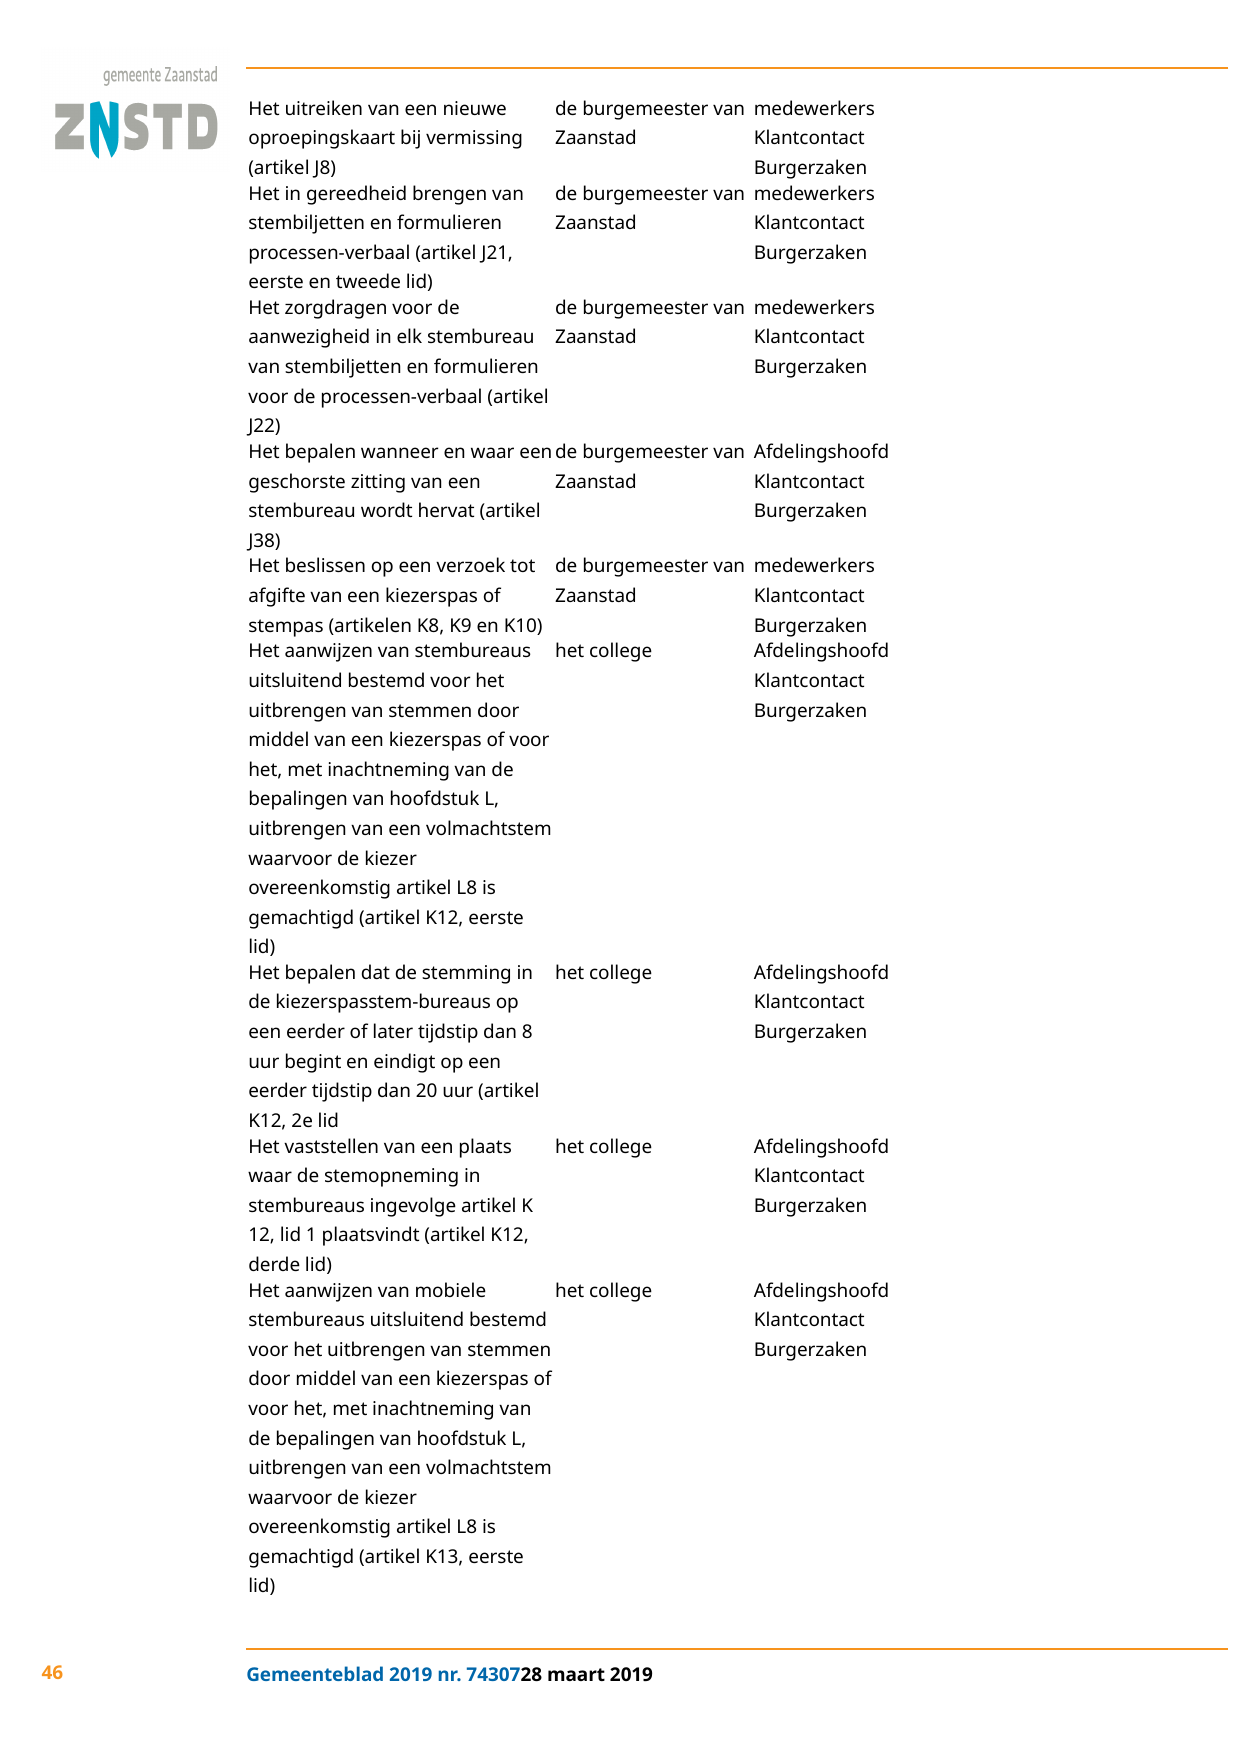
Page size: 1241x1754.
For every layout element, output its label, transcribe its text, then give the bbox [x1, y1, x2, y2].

table_cell Het vaststellen van een plaats waar de stemopneming in stembureaus ingevolge artikel K 12, lid 1 plaatsvindt (artikel K12, derde lid) [248, 1133, 555, 1277]
table_cell de burgemeester van Zaanstad [555, 180, 754, 294]
table_cell Het in gereedheid brengen van stembiljetten en formulieren processen-verbaal (artikel J21, eerste en tweede lid) [248, 180, 555, 294]
table_cell Afdelingshoofd Klantcontact Burgerzaken [754, 1277, 953, 1598]
table_cell Het uitreiken van een nieuwe oproepingskaart bij vermissing (artikel J8) [248, 95, 555, 180]
table_cell de burgemeester van Zaanstad [555, 438, 754, 553]
table_cell Het bepalen wanneer en waar een geschorste zitting van een stembureau wordt hervat (artikel J38) [248, 438, 555, 553]
table_cell Het beslissen op een verzoek tot afgifte van een kiezerspas of stempas (artikelen K8, K9 en K10) [248, 553, 555, 638]
table_cell de burgemeester van Zaanstad [555, 553, 754, 638]
table_cell Afdelingshoofd Klantcontact Burgerzaken [754, 1133, 953, 1277]
table_cell Afdelingshoofd Klantcontact Burgerzaken [754, 638, 953, 959]
table_cell de burgemeester van Zaanstad [555, 294, 754, 438]
table_cell het college [555, 1133, 754, 1277]
table_cell medewerkers Klantcontact Burgerzaken [754, 553, 953, 638]
table_cell [953, 553, 1152, 638]
table_cell het college [555, 1277, 754, 1598]
table_cell [953, 95, 1152, 180]
table_cell medewerkers Klantcontact Burgerzaken [754, 95, 953, 180]
table_cell Het zorgdragen voor de aanwezigheid in elk stembureau van stembiljetten en formulieren voor de processen-verbaal (artikel J22) [248, 294, 555, 438]
table_cell [953, 1133, 1152, 1277]
table_cell het college [555, 638, 754, 959]
table_cell Het bepalen dat de stemming in de kiezerspasstem-bureaus op een eerder of later tijdstip dan 8 uur begint en eindigt op een eerder tijdstip dan 20 uur (artikel K12, 2e lid [248, 959, 555, 1133]
table_cell Afdelingshoofd Klantcontact Burgerzaken [754, 959, 953, 1133]
table_cell medewerkers Klantcontact Burgerzaken [754, 180, 953, 294]
table_cell Het aanwijzen van mobiele stembureaus uitsluitend bestemd voor het uitbrengen van stemmen door middel van een kiezerspas of voor het, met inachtneming van de bepalingen van hoofdstuk L, uitbrengen van een volmachtstem waarvoor de kiezer overeenkomstig artikel L8 is gemachtigd (artikel K13, eerste lid) [248, 1277, 555, 1598]
table_cell [953, 1277, 1152, 1598]
table_cell [953, 438, 1152, 553]
picture [41, 47, 231, 172]
table_cell [953, 638, 1152, 959]
table_cell Het aanwijzen van stembureaus uitsluitend bestemd voor het uitbrengen van stemmen door middel van een kiezerspas of voor het, met inachtneming van de bepalingen van hoofdstuk L, uitbrengen van een volmachtstem waarvoor de kiezer overeenkomstig artikel L8 is gemachtigd (artikel K12, eerste lid) [248, 638, 555, 959]
table_cell [953, 959, 1152, 1133]
table_cell [953, 180, 1152, 294]
table_cell [953, 294, 1152, 438]
table_cell de burgemeester van Zaanstad [555, 95, 754, 180]
table_cell het college [555, 959, 754, 1133]
table_cell medewerkers Klantcontact Burgerzaken [754, 294, 953, 438]
table_cell Afdelingshoofd Klantcontact Burgerzaken [754, 438, 953, 553]
